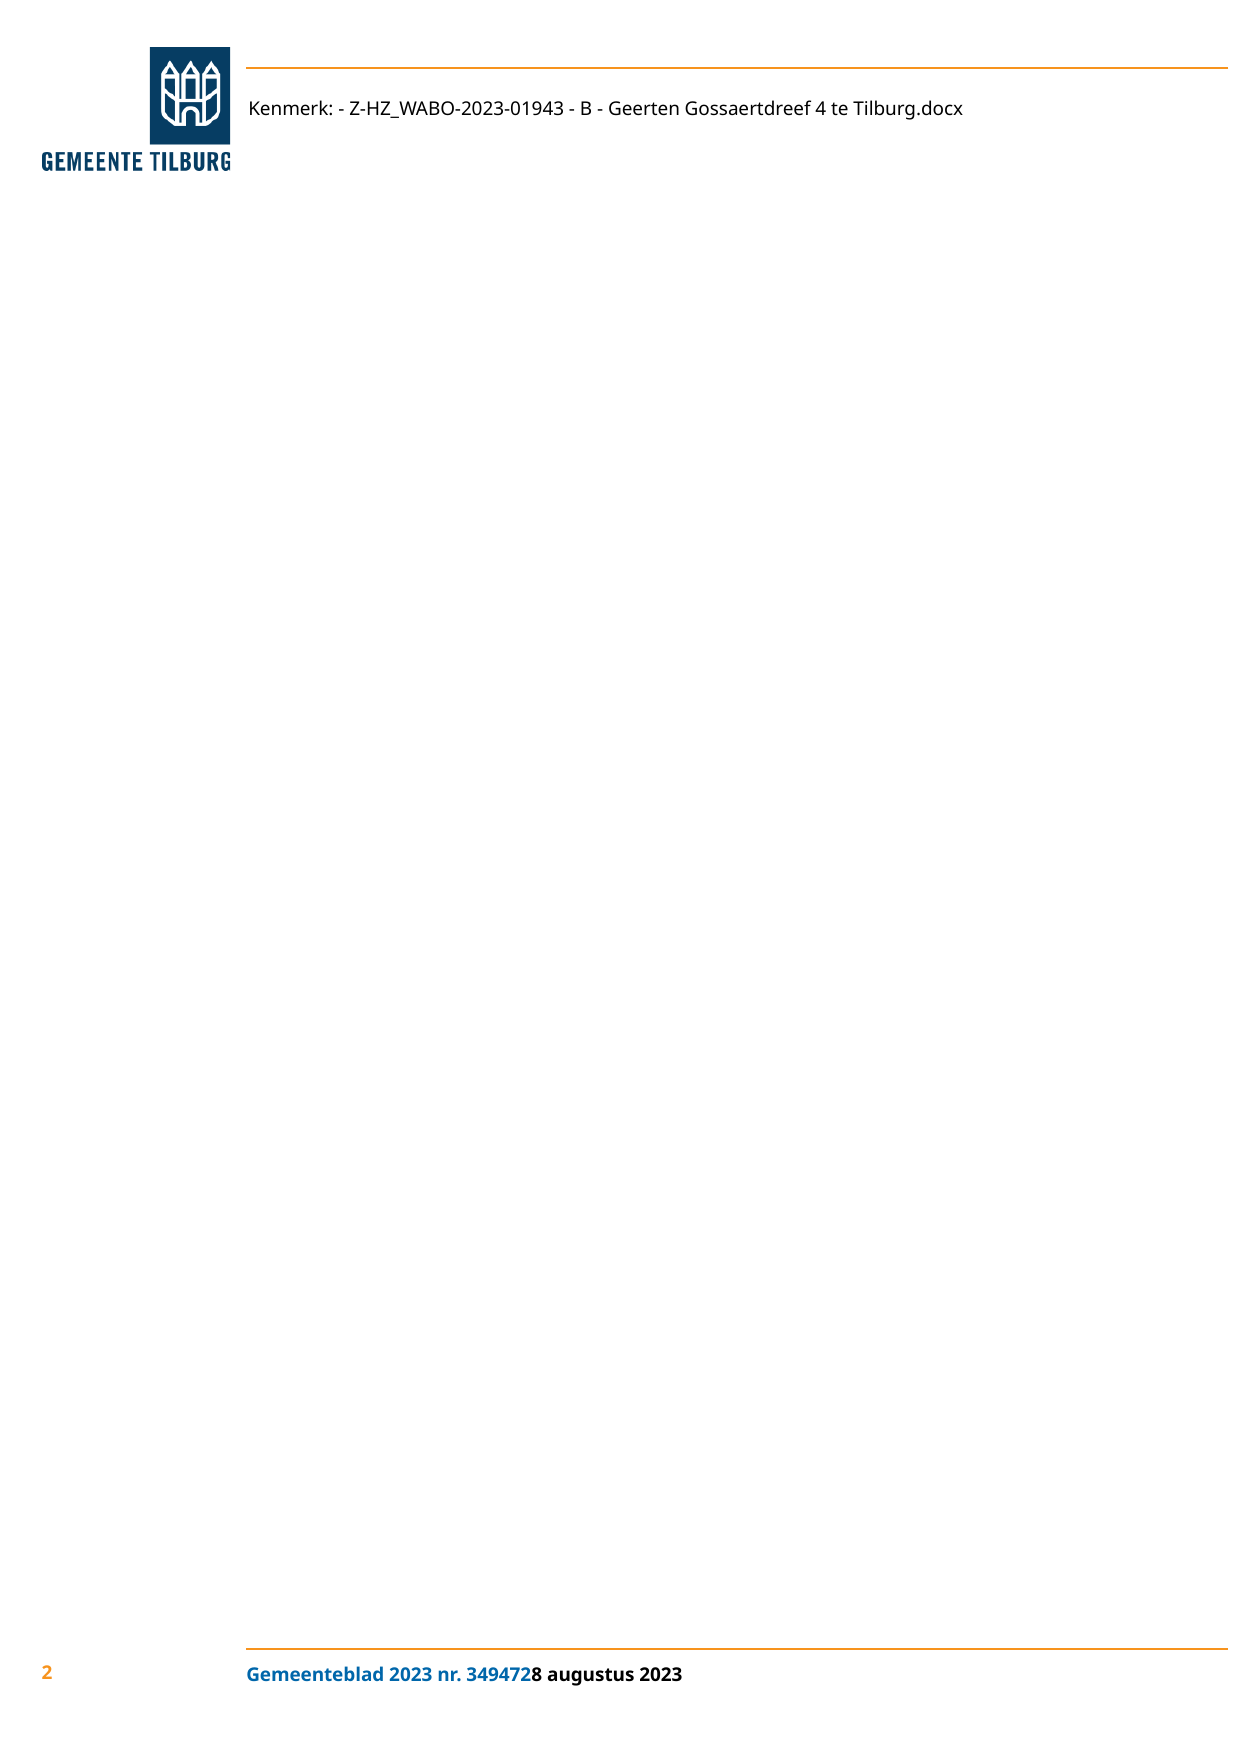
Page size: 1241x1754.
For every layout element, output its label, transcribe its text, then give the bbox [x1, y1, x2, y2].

picture [41, 47, 231, 172]
text Kenmerk: - Z-HZ_WABO-2023-01943 - B - Geerten Gossaertdreef 4 te Tilburg.docx [248, 95, 1152, 121]
